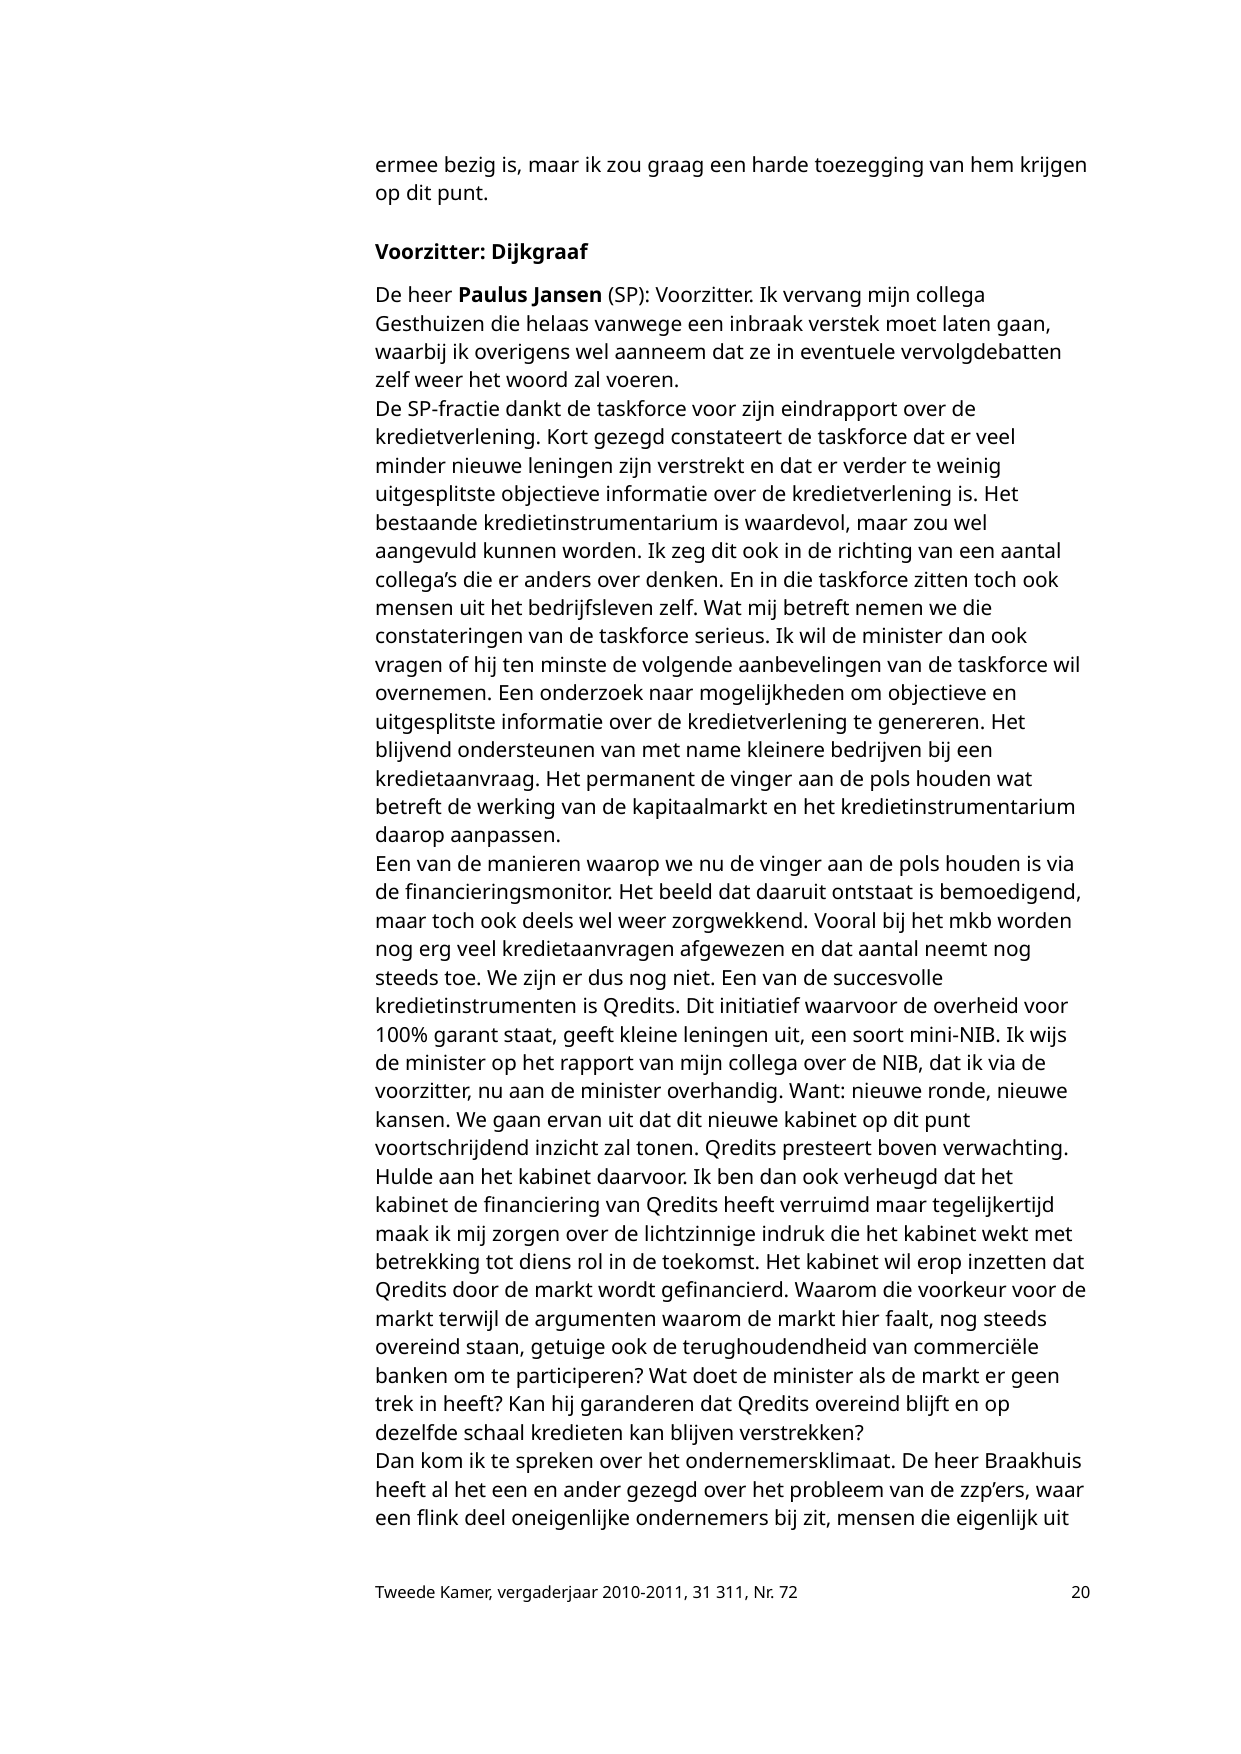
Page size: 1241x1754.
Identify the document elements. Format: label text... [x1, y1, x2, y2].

text ermee bezig is, maar ik zou graag een harde toezegging van hem krijgen op dit punt. [375, 150, 1090, 207]
text Dan kom ik te spreken over het ondernemersklimaat. De heer Braakhuis heeft al het een en ander gezegd over het probleem van de zzp’ers, waar een flink deel oneigenlijke ondernemers bij zit, mensen die eigenlijk uit [375, 1446, 1090, 1532]
text Voorzitter: Dijkgraaf [375, 237, 1090, 265]
text De heer Paulus Jansen (SP): Voorzitter. Ik vervang mijn collega Gesthuizen die helaas vanwege een inbraak verstek moet laten gaan, waarbij ik overigens wel aanneem dat ze in eventuele vervolgdebatten zelf weer het woord zal voeren. [375, 280, 1090, 394]
text De SP-fractie dankt de taskforce voor zijn eindrapport over de kredietverlening. Kort gezegd constateert de taskforce dat er veel minder nieuwe leningen zijn verstrekt en dat er verder te weinig uitgesplitste objectieve informatie over de kredietverlening is. Het bestaande kredietinstrumentarium is waardevol, maar zou wel aangevuld kunnen worden. Ik zeg dit ook in de richting van een aantal collega’s die er anders over denken. En in die taskforce zitten toch ook mensen uit het bedrijfsleven zelf. Wat mij betreft nemen we die constateringen van de taskforce serieus. Ik wil de minister dan ook vragen of hij ten minste de volgende aanbevelingen van de taskforce wil overnemen. Een onderzoek naar mogelijkheden om objectieve en uitgesplitste informatie over de kredietverlening te genereren. Het blijvend ondersteunen van met name kleinere bedrijven bij een kredietaanvraag. Het permanent de vinger aan de pols houden wat betreft de werking van de kapitaalmarkt en het kredietinstrumentarium daarop aanpassen. [375, 394, 1090, 849]
text Een van de manieren waarop we nu de vinger aan de pols houden is via de financieringsmonitor. Het beeld dat daaruit ontstaat is bemoedigend, maar toch ook deels wel weer zorgwekkend. Vooral bij het mkb worden nog erg veel kredietaanvragen afgewezen en dat aantal neemt nog steeds toe. We zijn er dus nog niet. Een van de succesvolle kredietinstrumenten is Qredits. Dit initiatief waarvoor de overheid voor 100% garant staat, geeft kleine leningen uit, een soort mini-NIB. Ik wijs de minister op het rapport van mijn collega over de NIB, dat ik via de voorzitter, nu aan de minister overhandig. Want: nieuwe ronde, nieuwe kansen. We gaan ervan uit dat dit nieuwe kabinet op dit punt voortschrijdend inzicht zal tonen. Qredits presteert boven verwachting. Hulde aan het kabinet daarvoor. Ik ben dan ook verheugd dat het kabinet de financiering van Qredits heeft verruimd maar tegelijkertijd maak ik mij zorgen over de lichtzinnige indruk die het kabinet wekt met betrekking tot diens rol in de toekomst. Het kabinet wil erop inzetten dat Qredits door de markt wordt gefinancierd. Waarom die voorkeur voor de markt terwijl de argumenten waarom de markt hier faalt, nog steeds overeind staan, getuige ook de terughoudendheid van commerciële banken om te participeren? Wat doet de minister als de markt er geen trek in heeft? Kan hij garanderen dat Qredits overeind blijft en op dezelfde schaal kredieten kan blijven verstrekken? [375, 849, 1090, 1446]
